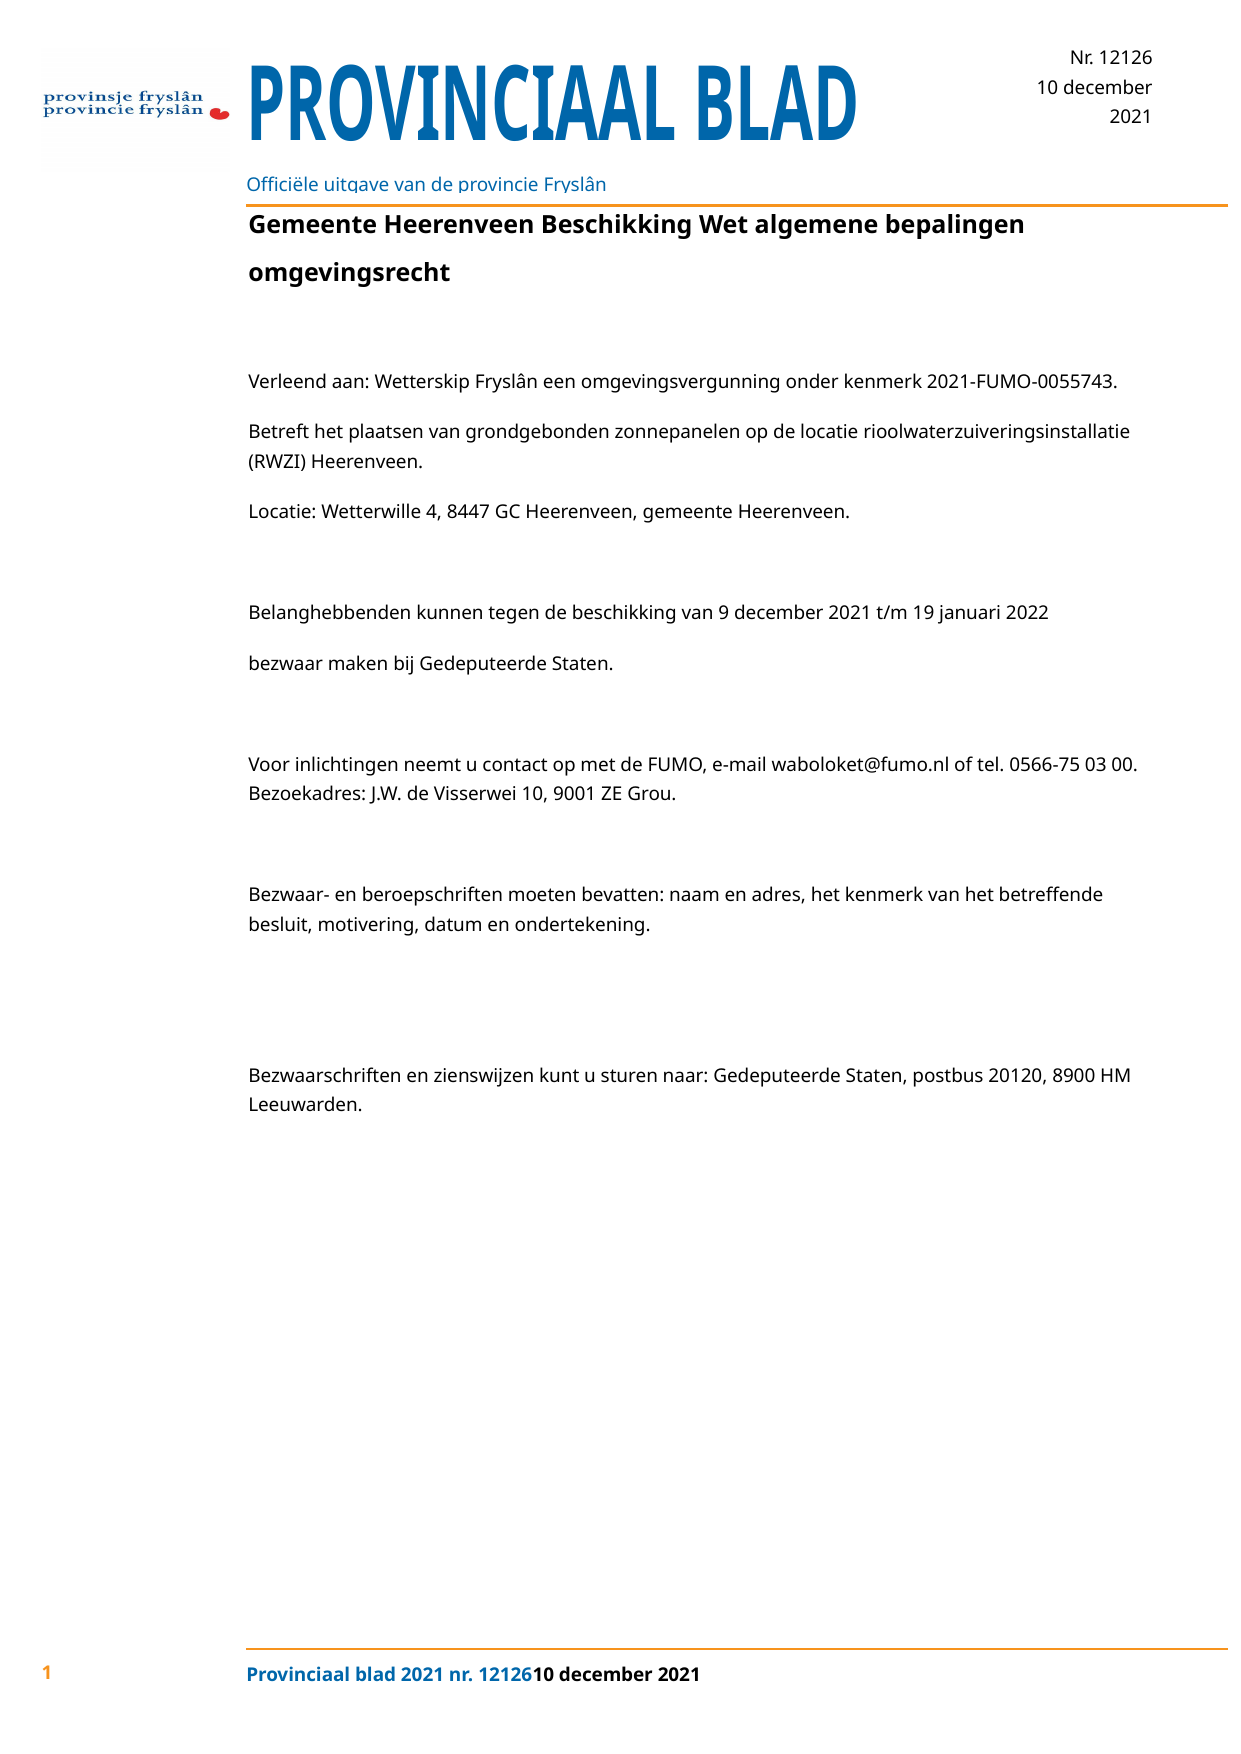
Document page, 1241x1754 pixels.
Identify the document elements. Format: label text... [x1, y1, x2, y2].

text Bezwaarschriften en zienswijzen kunt u sturen naar: Gedeputeerde Staten, postbus 20120, 8900 HM Leeuwarden. [248, 1062, 1152, 1117]
text Gemeente Heerenveen Beschikking Wet algemene bepalingen omgevingsrecht [248, 207, 1152, 288]
text Verleend aan: Wetterskip Fryslân een omgevingsvergunning onder kenmerk 2021-FUMO-0055743. [248, 368, 1152, 394]
picture [41, 47, 231, 172]
text Bezwaar- en beroepschriften moeten bevatten: naam en adres, het kenmerk van het betreffende besluit, motivering, datum en ondertekening. [248, 881, 1152, 937]
text Locatie: Wetterwille 4, 8447 GC Heerenveen, gemeente Heerenveen. [248, 499, 1152, 524]
text Voor inlichtingen neemt u contact op met de FUMO, e-mail waboloket@fumo.nl of tel. 0566-75 03 00. Bezoekadres: J.W. de Visserwei 10, 9001 ZE Grou. [248, 751, 1152, 806]
text Betreft het plaatsen van grondgebonden zonnepanelen op de locatie rioolwaterzuiveringsinstallatie (RWZI) Heerenveen. [248, 419, 1152, 474]
text bezwaar maken bij Gedeputeerde Staten. [248, 650, 1152, 676]
text Belanghebbenden kunnen tegen de beschikking van 9 december 2021 t/m 19 januari 2022 [248, 599, 1152, 625]
